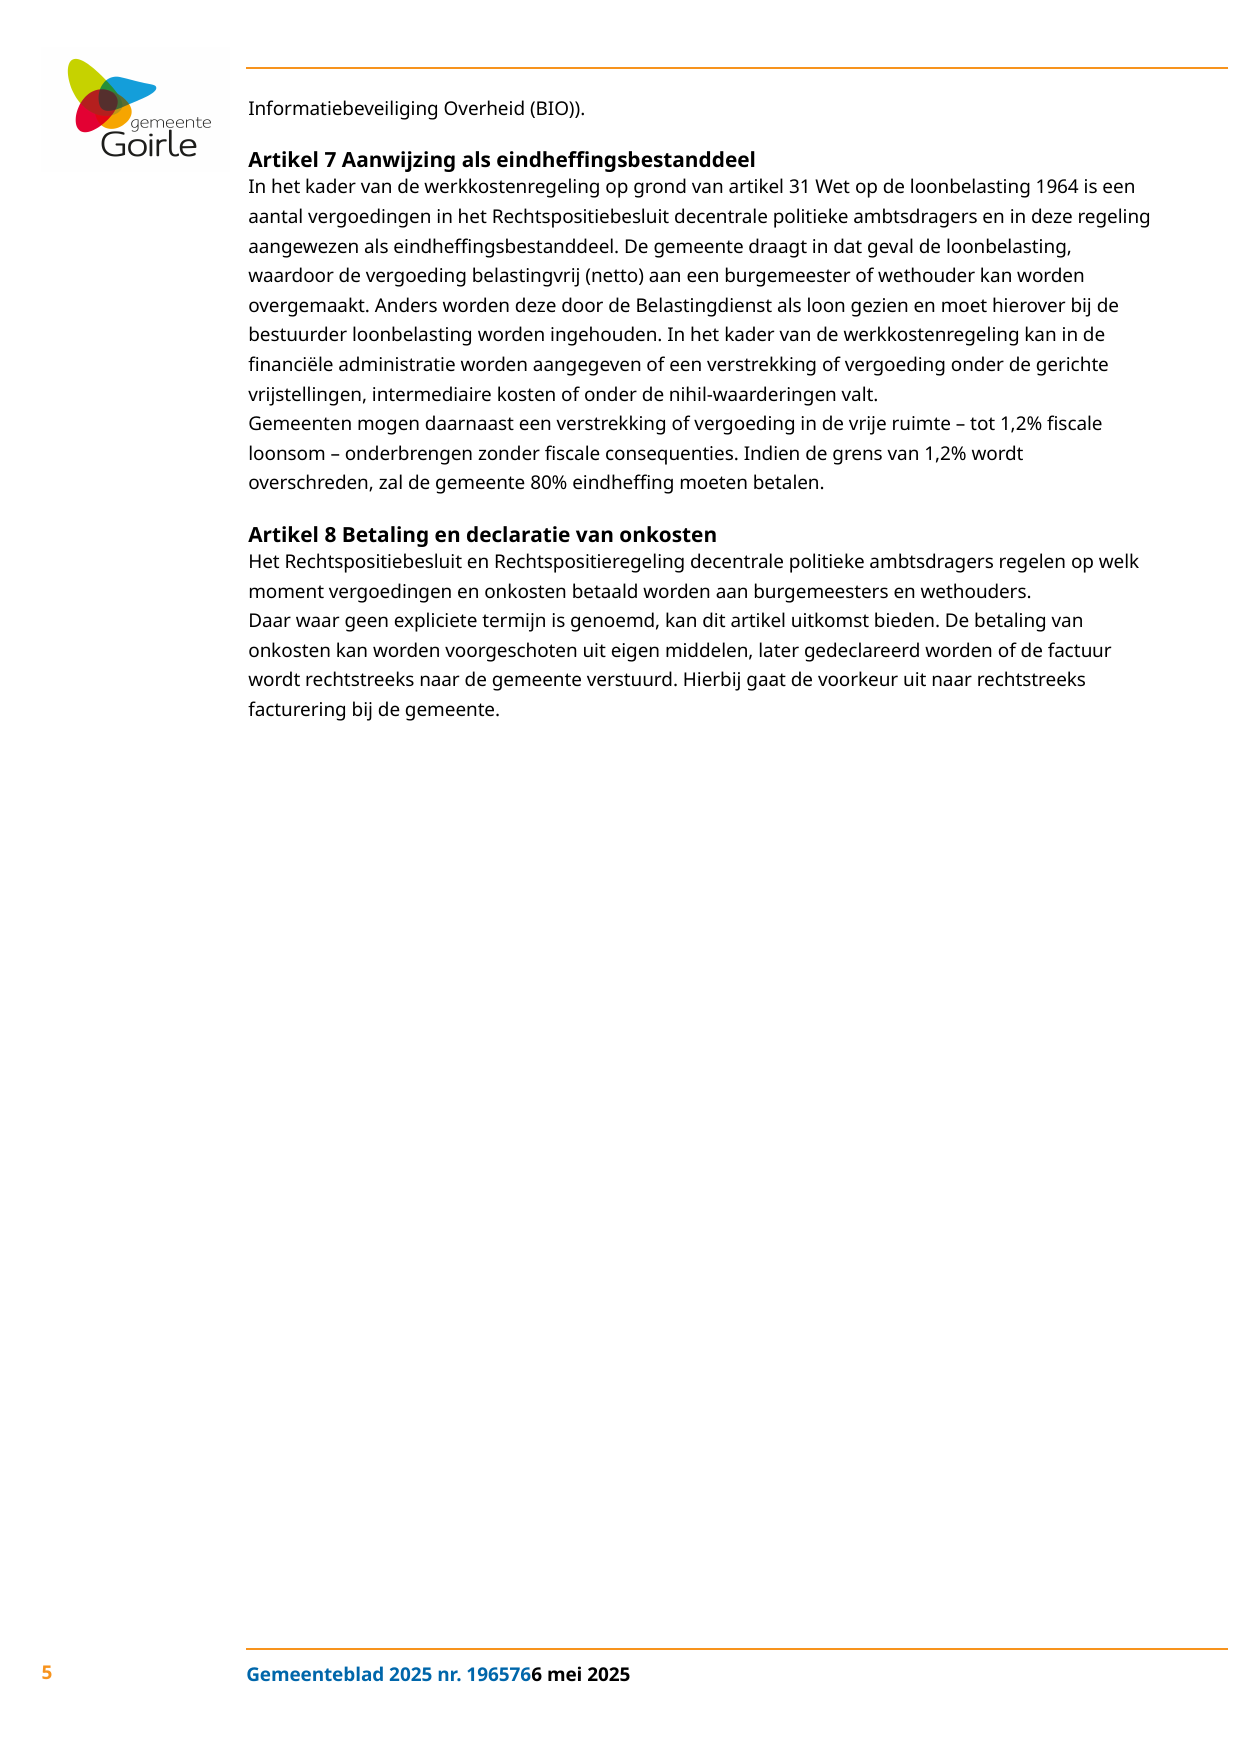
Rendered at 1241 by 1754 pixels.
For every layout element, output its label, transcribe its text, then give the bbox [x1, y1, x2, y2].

text Gemeenten mogen daarnaast een verstrekking of vergoeding in de vrije ruimte – tot 1,2% fiscale loonsom – onderbrengen zonder fiscale consequenties. Indien de grens van 1,2% wordt overschreden, zal de gemeente 80% eindheffing moeten betalen. [248, 410, 1152, 495]
text Artikel 7 Aanwijzing als eindheffingsbestanddeel [248, 145, 1152, 174]
text In het kader van de werkkostenregeling op grond van artikel 31 Wet op de loonbelasting 1964 is een aantal vergoedingen in het Rechtspositiebesluit decentrale politieke ambtsdragers en in deze regeling aangewezen als eindheffingsbestanddeel. De gemeente draagt in dat geval de loonbelasting, waardoor de vergoeding belastingvrij (netto) aan een burgemeester of wethouder kan worden overgemaakt. Anders worden deze door de Belastingdienst als loon gezien en moet hierover bij de bestuurder loonbelasting worden ingehouden. In het kader van de werkkostenregeling kan in de financiële administratie worden aangegeven of een verstrekking of vergoeding onder de gerichte vrijstellingen, intermediaire kosten of onder de nihil-waarderingen valt. [248, 174, 1152, 406]
text Daar waar geen expliciete termijn is genoemd, kan dit artikel uitkomst bieden. De betaling van onkosten kan worden voorgeschoten uit eigen middelen, later gedeclareerd worden of de factuur wordt rechtstreeks naar de gemeente verstuurd. Hierbij gaat de voorkeur uit naar rechtstreeks facturering bij de gemeente. [248, 607, 1152, 722]
text Informatiebeveiliging Overheid (BIO)). [248, 95, 1152, 121]
text Artikel 8 Betaling en declaratie van onkosten [248, 520, 1152, 548]
picture [41, 47, 231, 172]
text Het Rechtspositiebesluit en Rechtspositieregeling decentrale politieke ambtsdragers regelen op welk moment vergoedingen en onkosten betaald worden aan burgemeesters en wethouders. [248, 548, 1152, 604]
